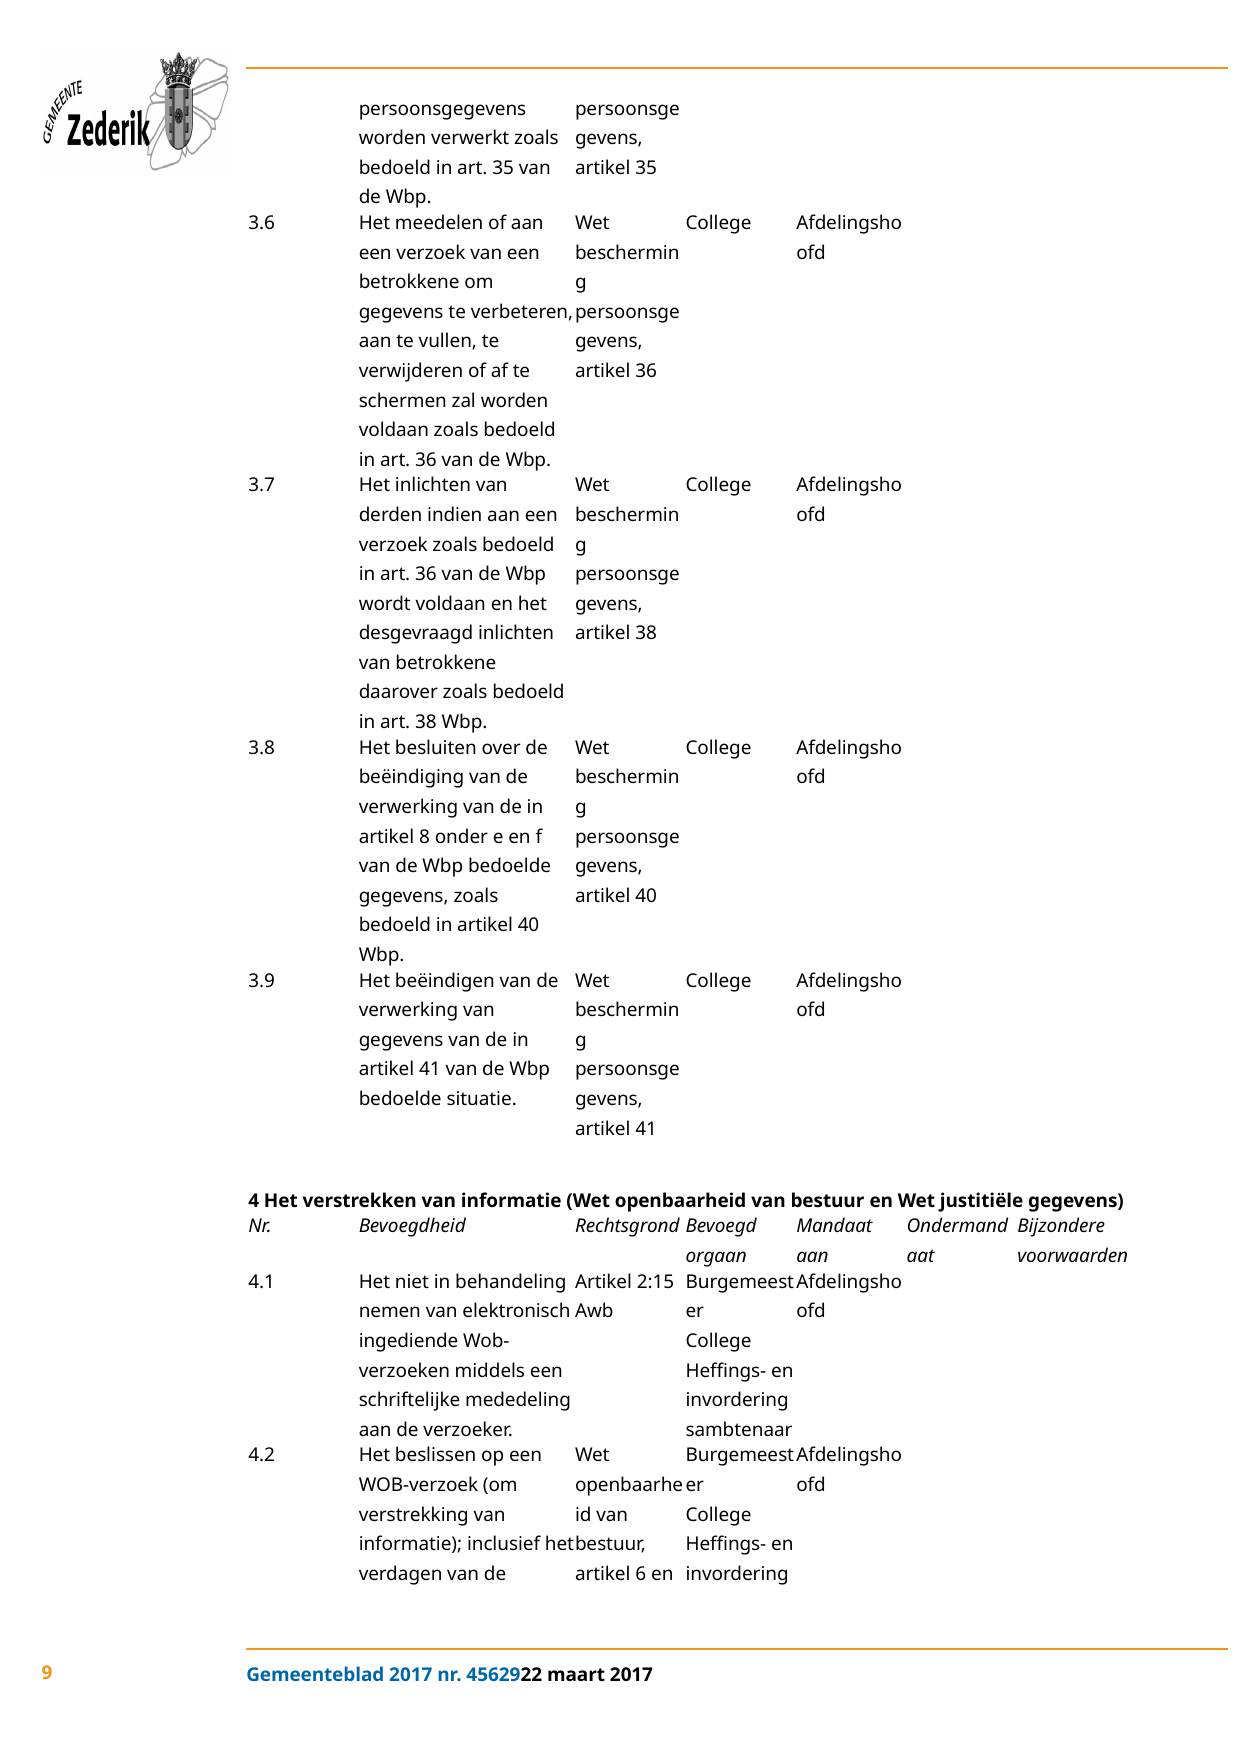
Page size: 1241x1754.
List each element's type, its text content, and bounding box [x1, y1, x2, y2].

table_cell College [685, 967, 796, 1141]
table_cell [906, 209, 1017, 472]
table_cell Het niet in behandeling nemen van elektronisch ingediende Wob-verzoeken middels een schriftelijke mededeling aan de verzoeker. [359, 1268, 575, 1442]
table_cell Burgemeester College Heffings- en invordering [685, 1442, 796, 1586]
table_header Ondermandaat [906, 1213, 1017, 1268]
table_cell Artikel 2:15 Awb [575, 1268, 685, 1442]
table_header Bijzondere voorwaarden [1017, 1213, 1152, 1268]
table_cell Burgemeester College Heffings- en invorderingsambtenaar [685, 1268, 796, 1442]
table_cell Het meedelen of aan een verzoek van een betrokkene om gegevens te verbeteren, aan te vullen, te verwijderen of af te schermen zal worden voldaan zoals bedoeld in art. 36 van de Wbp. [359, 209, 575, 472]
table_cell [906, 734, 1017, 967]
table_cell College [685, 734, 796, 967]
table_header Bevoegdheid [359, 1213, 575, 1268]
table_cell [906, 967, 1017, 1141]
table_header Mandaat aan [796, 1213, 906, 1268]
table_cell [906, 1268, 1017, 1442]
table_cell Wet bescherming persoonsgegevens, artikel 40 [575, 734, 685, 967]
table_cell Wet bescherming persoonsgegevens, artikel 38 [575, 472, 685, 734]
table_header Rechtsgrond [575, 1213, 685, 1268]
table_cell 3.9 [248, 967, 358, 1141]
table_header Nr. [248, 1213, 358, 1268]
table_cell [906, 95, 1017, 209]
table_cell 3.6 [248, 209, 358, 472]
table_cell [796, 95, 906, 209]
table_cell persoonsgegevens worden verwerkt zoals bedoeld in art. 35 van de Wbp. [359, 95, 575, 209]
picture [41, 47, 231, 172]
table_cell [1017, 472, 1152, 734]
text 4 Het verstrekken van informatie (Wet openbaarheid van bestuur en Wet justitiële gegevens) [248, 1187, 1152, 1213]
table_cell Het besluiten over de beëindiging van de verwerking van de in artikel 8 onder e en f van de Wbp bedoelde gegevens, zoals bedoeld in artikel 40 Wbp. [359, 734, 575, 967]
table_cell Wet bescherming persoonsgegevens, artikel 41 [575, 967, 685, 1141]
table_cell Het beëindigen van de verwerking van gegevens van de in artikel 41 van de Wbp bedoelde situatie. [359, 967, 575, 1141]
table_cell 3.8 [248, 734, 358, 967]
table_cell [685, 95, 796, 209]
table_cell 4.2 [248, 1442, 358, 1586]
table_cell Afdelingshoofd [796, 1442, 906, 1586]
table_header Bevoegd orgaan [685, 1213, 796, 1268]
table_cell Het beslissen op een WOB-verzoek (om verstrekking van informatie); inclusief het verdagen van de [359, 1442, 575, 1586]
table_cell College [685, 472, 796, 734]
table_cell [1017, 1268, 1152, 1442]
table_cell [248, 95, 358, 209]
table_cell Wet openbaarheid van bestuur, artikel 6 en [575, 1442, 685, 1586]
table_cell College [685, 209, 796, 472]
table_cell [1017, 967, 1152, 1141]
table_cell Afdelingshoofd [796, 1268, 906, 1442]
table_cell [1017, 734, 1152, 967]
table_cell 3.7 [248, 472, 358, 734]
table_cell 4.1 [248, 1268, 358, 1442]
table_cell Afdelingshoofd [796, 734, 906, 967]
table_cell [1017, 1442, 1152, 1586]
table_cell Afdelingshoofd [796, 967, 906, 1141]
table_cell Wet bescherming persoonsgegevens, artikel 36 [575, 209, 685, 472]
table_cell Afdelingshoofd [796, 209, 906, 472]
table_cell [906, 472, 1017, 734]
table_cell Afdelingshoofd [796, 472, 906, 734]
table_cell [1017, 95, 1152, 209]
table_cell [1017, 209, 1152, 472]
table_cell [906, 1442, 1017, 1586]
table_cell Het inlichten van derden indien aan een verzoek zoals bedoeld in art. 36 van de Wbp wordt voldaan en het desgevraagd inlichten van betrokkene daarover zoals bedoeld in art. 38 Wbp. [359, 472, 575, 734]
table_cell persoonsgegevens, artikel 35 [575, 95, 685, 209]
